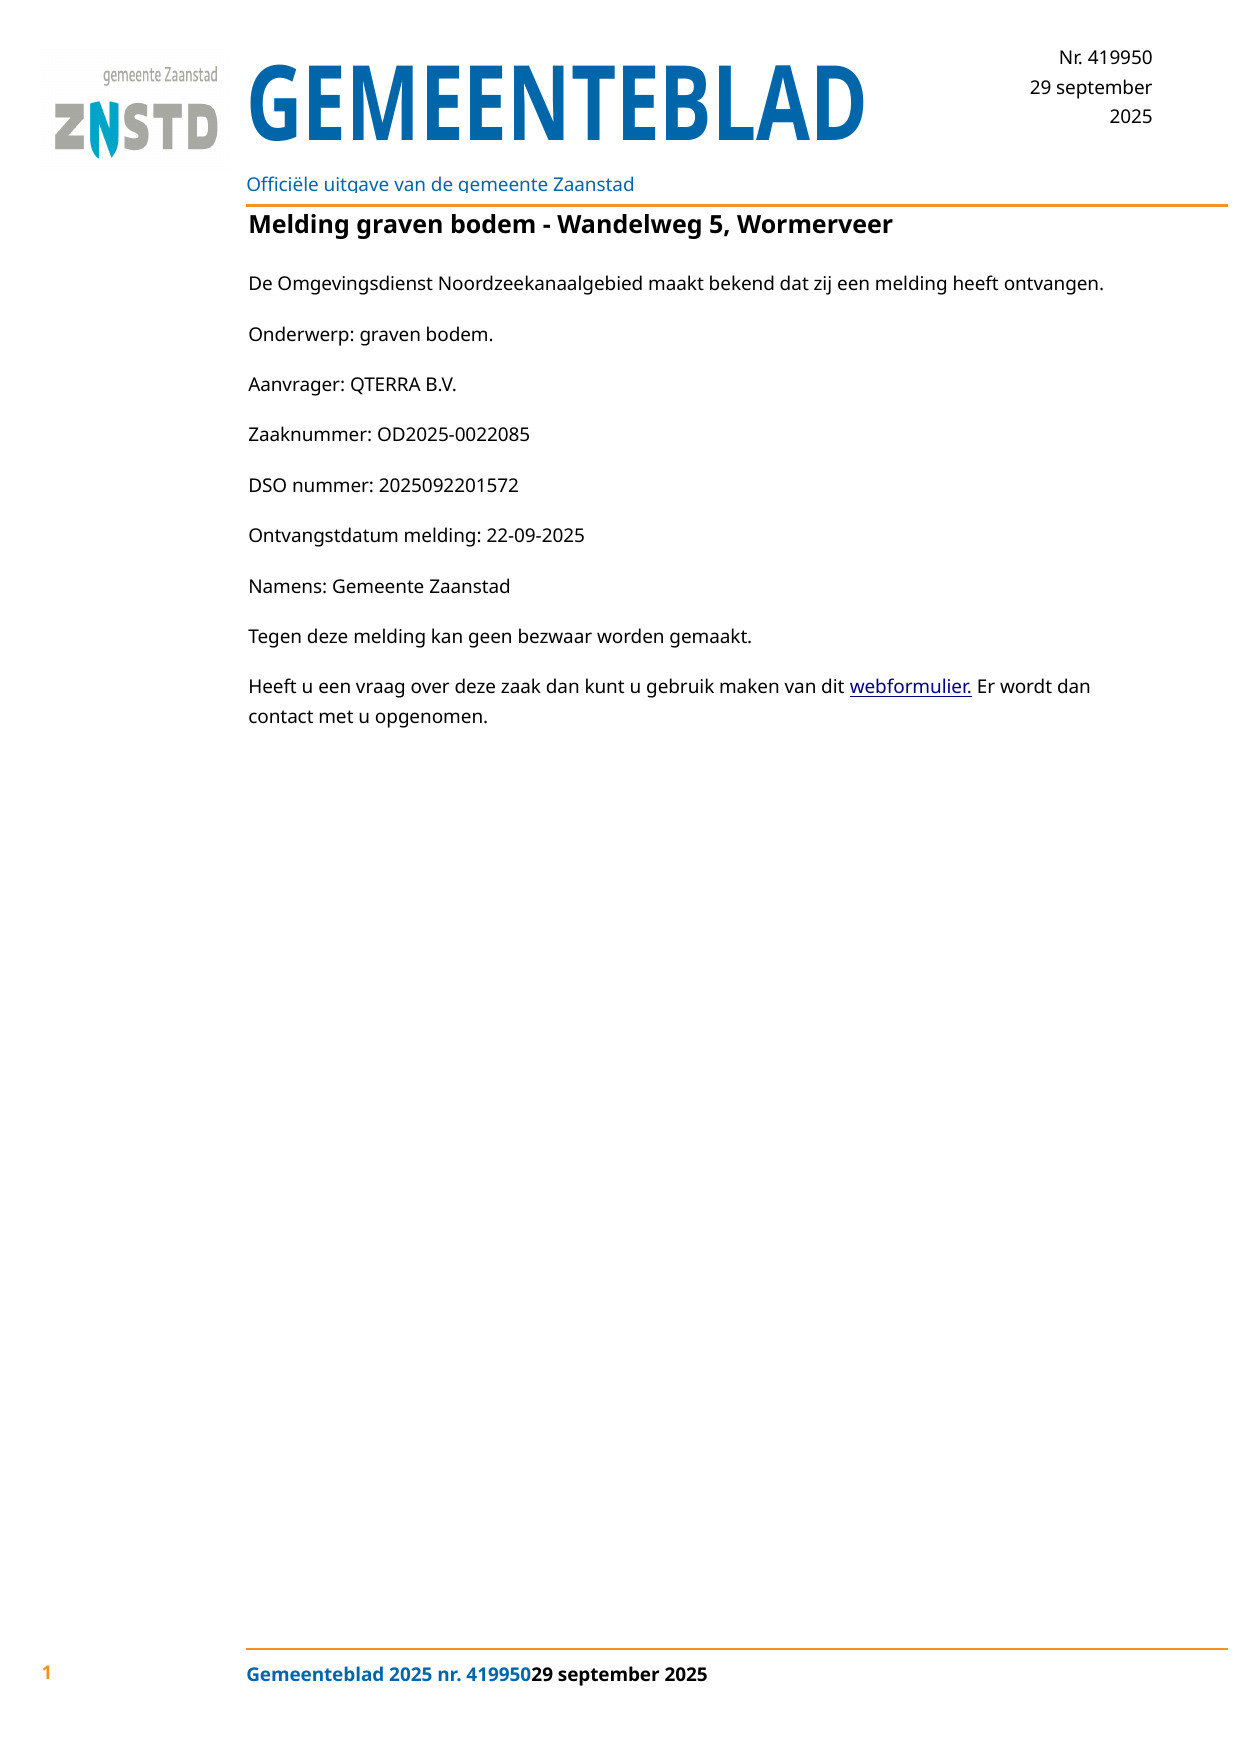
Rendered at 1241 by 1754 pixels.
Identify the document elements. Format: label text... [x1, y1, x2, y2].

text DSO nummer: 2025092201572 [248, 472, 1152, 498]
text Onderwerp: graven bodem. [248, 321, 1152, 346]
text Ontvangstdatum melding: 22-09-2025 [248, 522, 1152, 548]
text Melding graven bodem - Wandelweg 5, Wormerveer [248, 207, 1152, 241]
text Namens: Gemeente Zaanstad [248, 573, 1152, 598]
text De Omgevingsdienst Noordzeekanaalgebied maakt bekend dat zij een melding heeft ontvangen. [248, 270, 1152, 296]
text Heeft u een vraag over deze zaak dan kunt u gebruik maken van dit webformulier. Er wordt dan contact met u opgenomen. [248, 674, 1152, 729]
text Zaaknummer: OD2025-0022085 [248, 422, 1152, 447]
text Tegen deze melding kan geen bezwaar worden gemaakt. [248, 623, 1152, 649]
text Aanvrager: QTERRA B.V. [248, 371, 1152, 397]
picture [41, 47, 231, 172]
